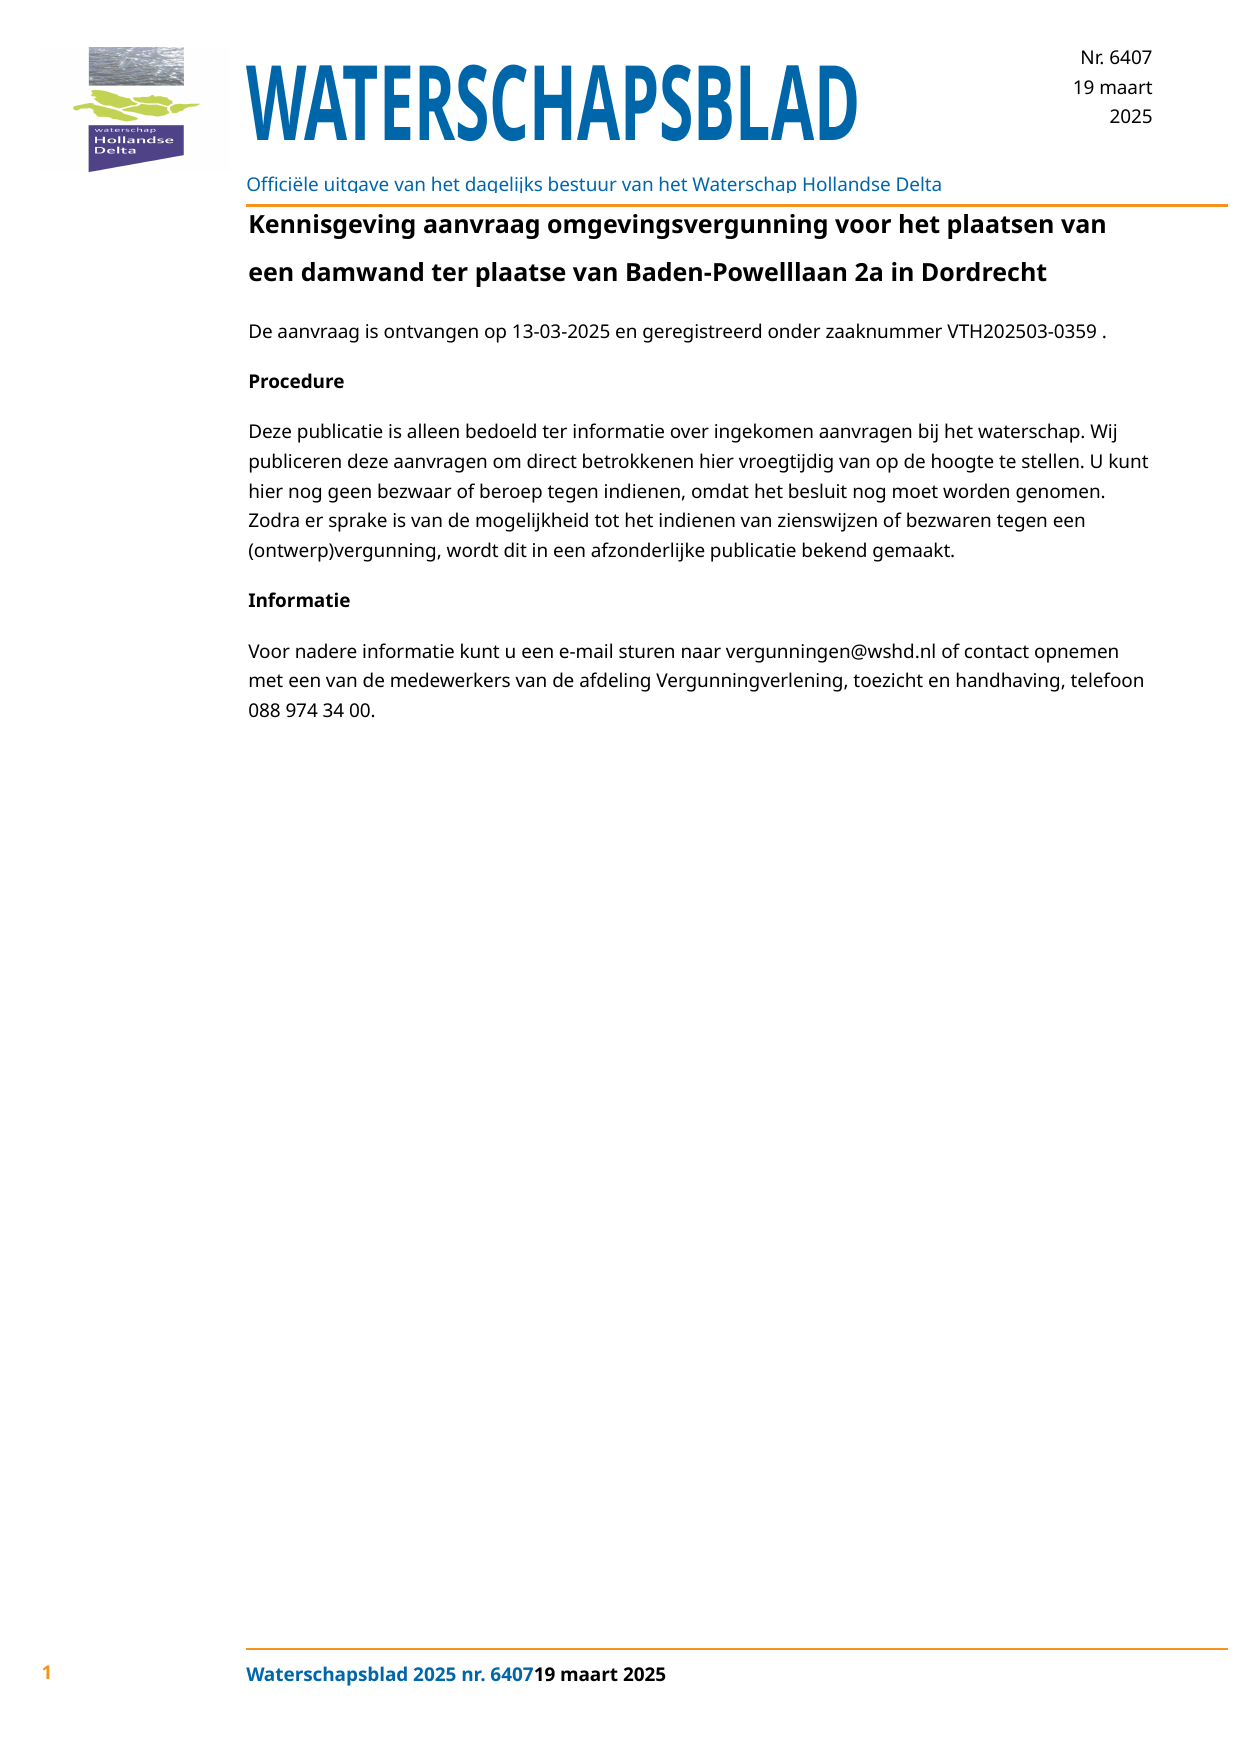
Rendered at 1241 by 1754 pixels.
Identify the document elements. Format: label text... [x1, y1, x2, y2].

text Procedure [248, 368, 1152, 394]
text Voor nadere informatie kunt u een e-mail sturen naar vergunningen@wshd.nl of contact opnemen met een van de medewerkers van de afdeling Vergunningverlening, toezicht en handhaving, telefoon 088 974 34 00. [248, 638, 1152, 723]
picture [41, 47, 231, 172]
text Kennisgeving aanvraag omgevingsvergunning voor het plaatsen van een damwand ter plaatse van Baden-Powelllaan 2a in Dordrecht [248, 207, 1152, 288]
text Informatie [248, 587, 1152, 613]
text De aanvraag is ontvangen op 13-03-2025 en geregistreerd onder zaaknummer VTH202503-0359 . [248, 318, 1152, 344]
text Deze publicatie is alleen bedoeld ter informatie over ingekomen aanvragen bij het waterschap. Wij publiceren deze aanvragen om direct betrokkenen hier vroegtijdig van op de hoogte te stellen. U kunt hier nog geen bezwaar of beroep tegen indienen, omdat het besluit nog moet worden genomen. Zodra er sprake is van de mogelijkheid tot het indienen van zienswijzen of bezwaren tegen een (ontwerp)vergunning, wordt dit in een afzonderlijke publicatie bekend gemaakt. [248, 419, 1152, 563]
